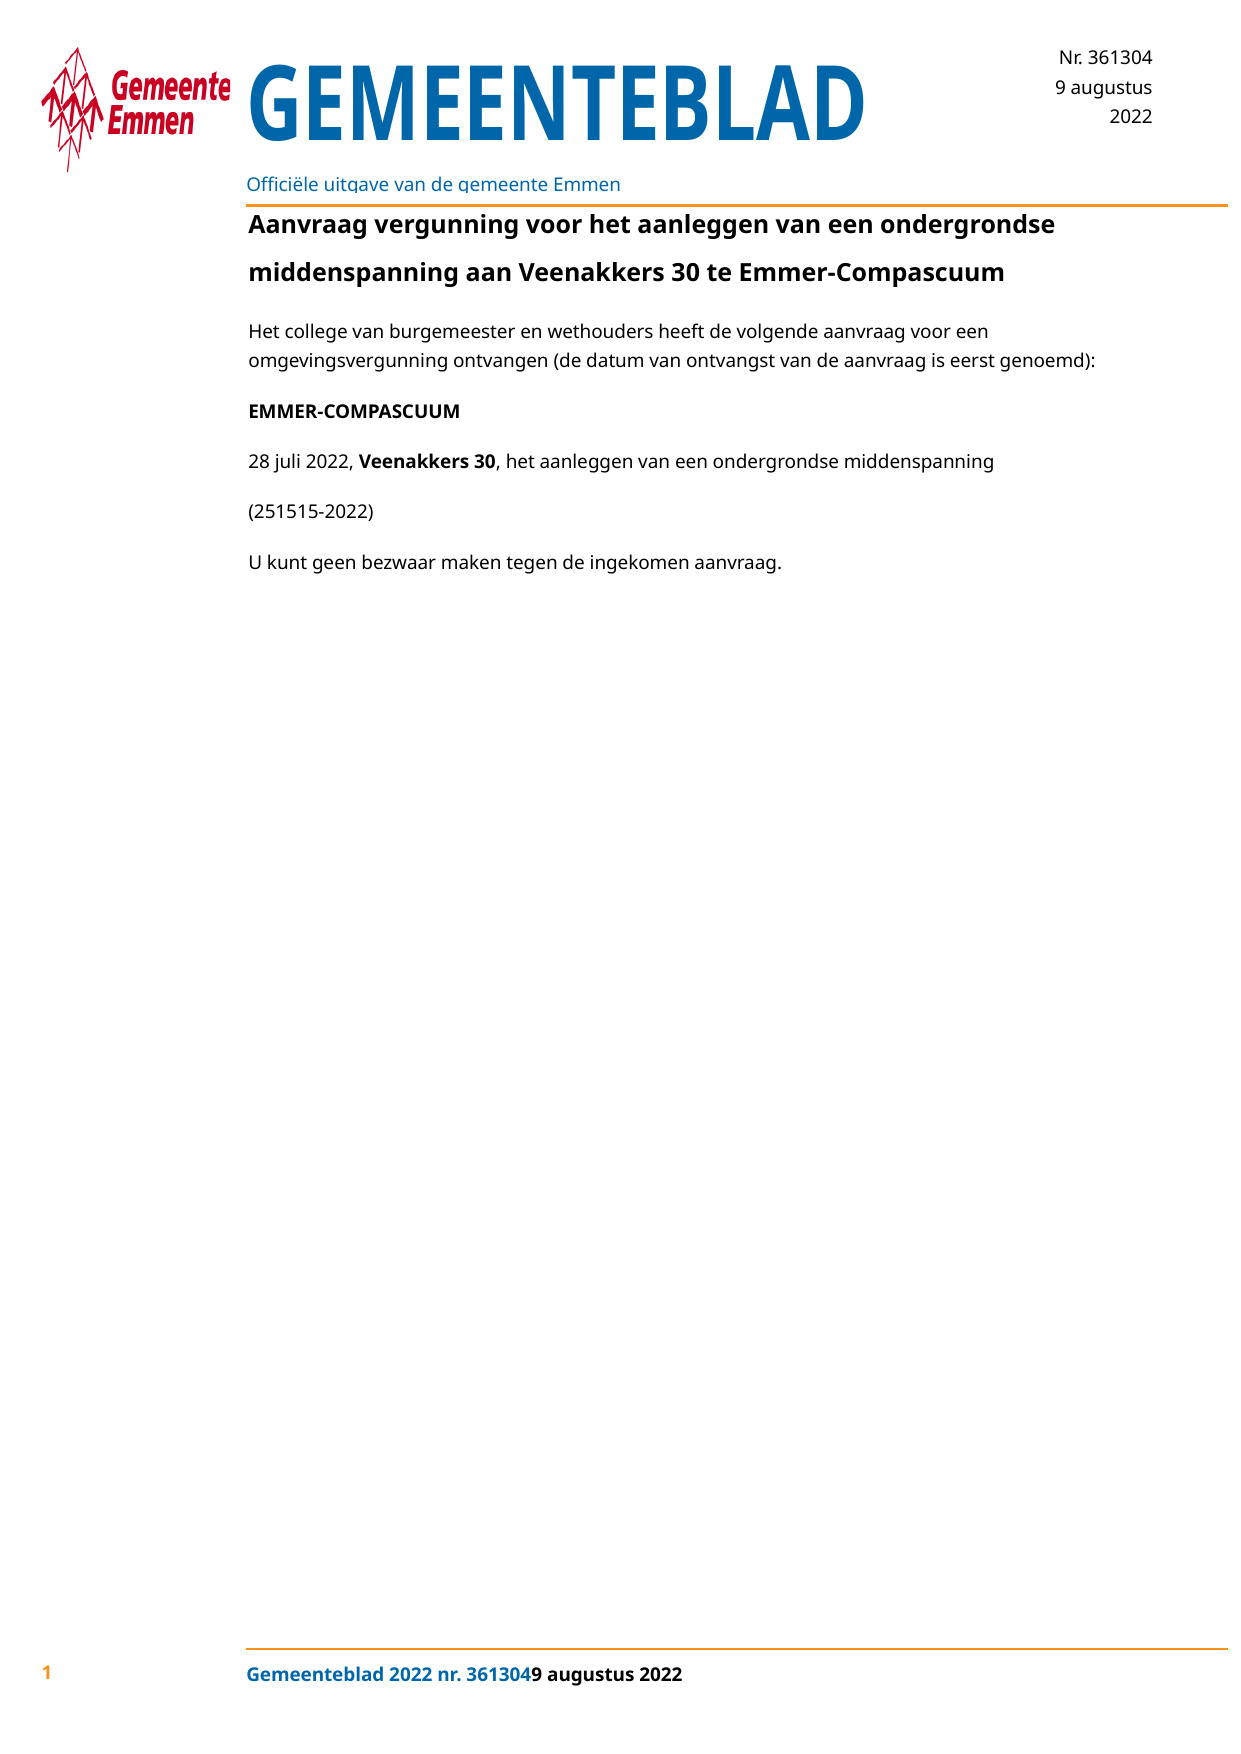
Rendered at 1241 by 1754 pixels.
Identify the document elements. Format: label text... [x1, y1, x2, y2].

picture [41, 47, 231, 172]
text (251515-2022) [248, 499, 1152, 524]
text U kunt geen bezwaar maken tegen de ingekomen aanvraag. [248, 549, 1152, 575]
text 28 juli 2022, Veenakkers 30, het aanleggen van een ondergrondse middenspanning [248, 448, 1152, 474]
text Het college van burgemeester en wethouders heeft de volgende aanvraag voor een omgevingsvergunning ontvangen (de datum van ontvangst van de aanvraag is eerst genoemd): [248, 318, 1152, 373]
text Aanvraag vergunning voor het aanleggen van een ondergrondse middenspanning aan Veenakkers 30 te Emmer-Compascuum [248, 207, 1152, 288]
text EMMER-COMPASCUUM [248, 398, 1152, 424]
